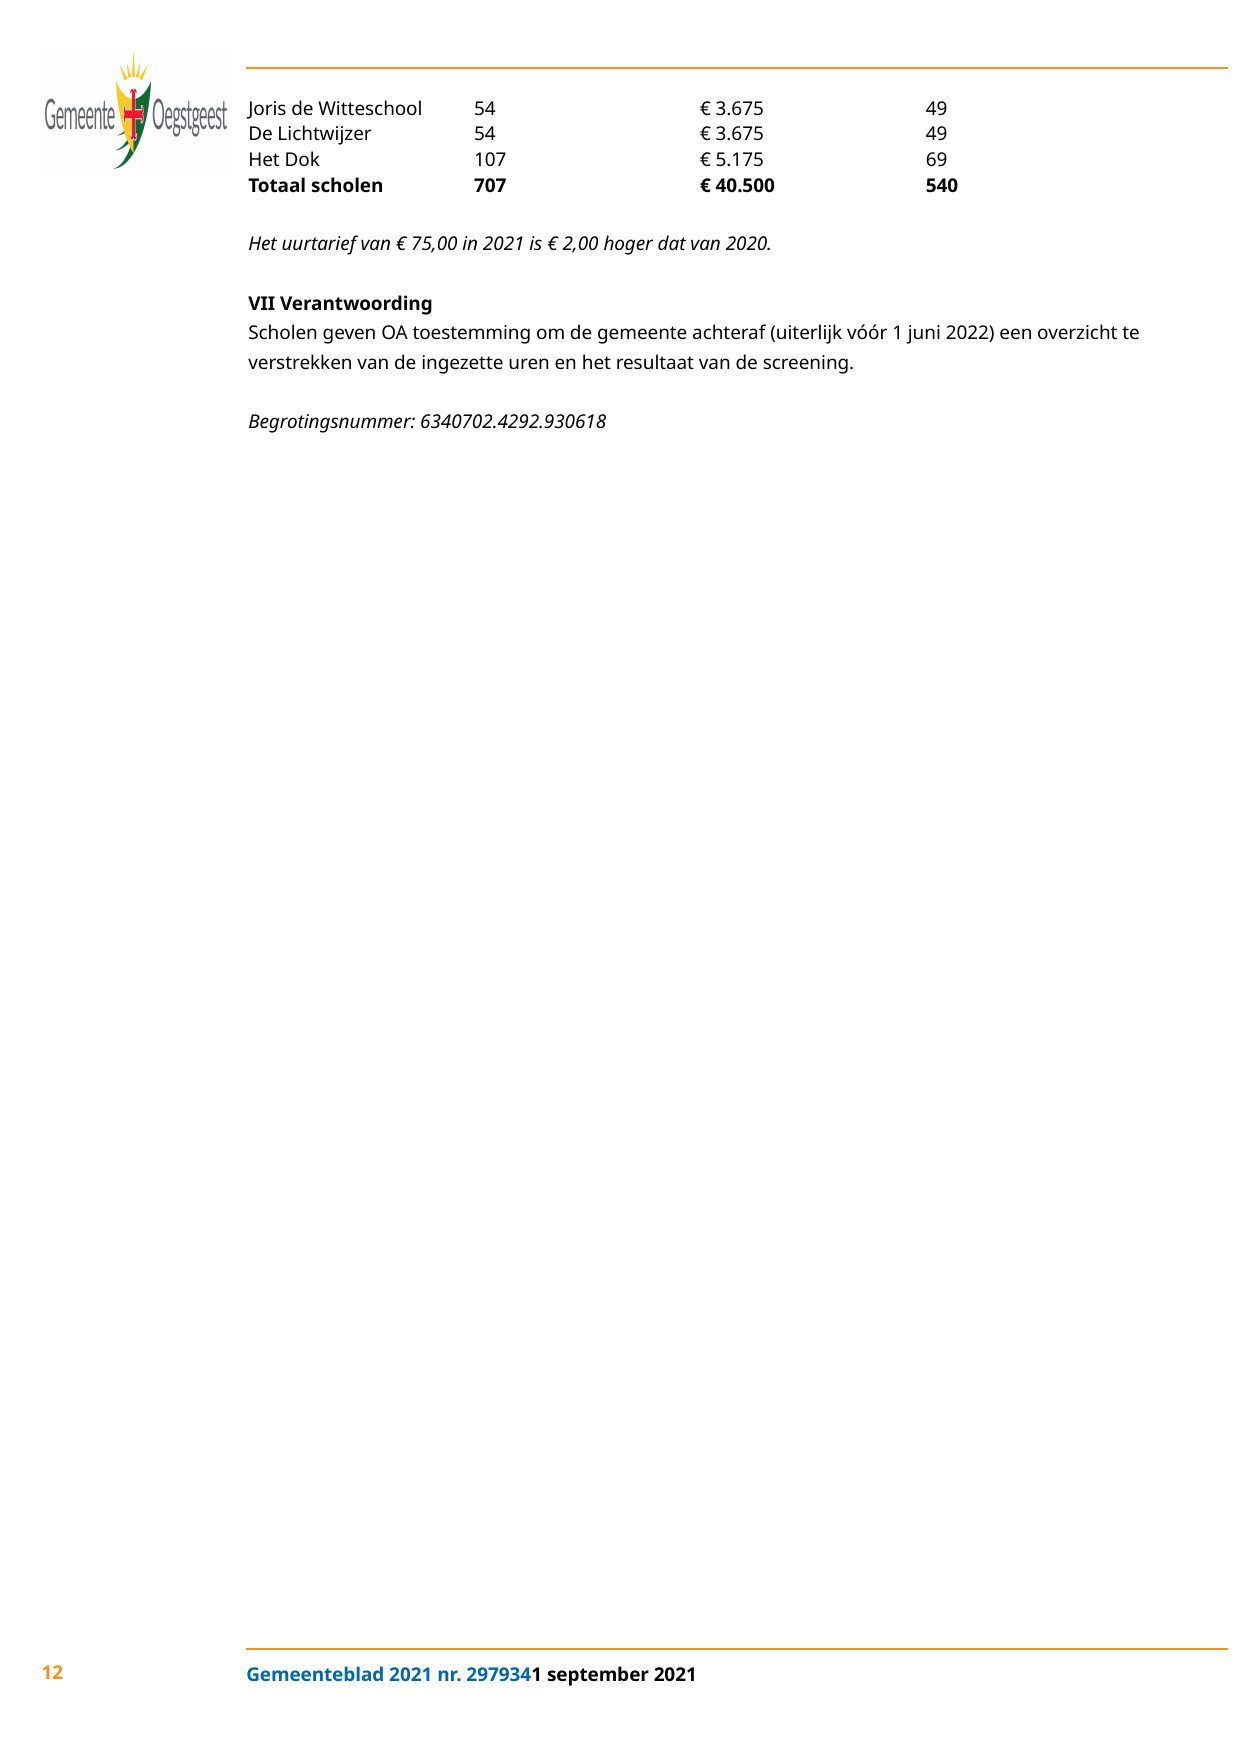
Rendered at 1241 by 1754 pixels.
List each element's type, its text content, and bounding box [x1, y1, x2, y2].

table_cell 54 [474, 121, 700, 146]
table_cell Totaal scholen [248, 172, 474, 198]
table_cell Het Dok [248, 146, 474, 172]
table_cell 707 [474, 172, 700, 198]
table_cell 49 [926, 121, 1152, 146]
table_cell 540 [926, 172, 1152, 198]
table_cell 49 [926, 95, 1152, 121]
table_cell € 40.500 [700, 172, 926, 198]
table_cell De Lichtwijzer [248, 121, 474, 146]
picture [41, 47, 231, 172]
table_cell 54 [474, 95, 700, 121]
text Begrotingsnummer: 6340702.4292.930618 [248, 408, 1152, 434]
table_cell 107 [474, 146, 700, 172]
text VII Verantwoording [248, 290, 1152, 315]
table_cell Joris de Witteschool [248, 95, 474, 121]
text Het uurtarief van € 75,00 in 2021 is € 2,00 hoger dat van 2020. [248, 231, 1152, 256]
text Scholen geven OA toestemming om de gemeente achteraf (uiterlijk vóór 1 juni 2022) een overzicht te verstrekken van de ingezette uren en het resultaat van de screening. [248, 319, 1152, 374]
table_cell € 3.675 [700, 121, 926, 146]
table_cell 69 [926, 146, 1152, 172]
table_cell € 3.675 [700, 95, 926, 121]
table_cell € 5.175 [700, 146, 926, 172]
